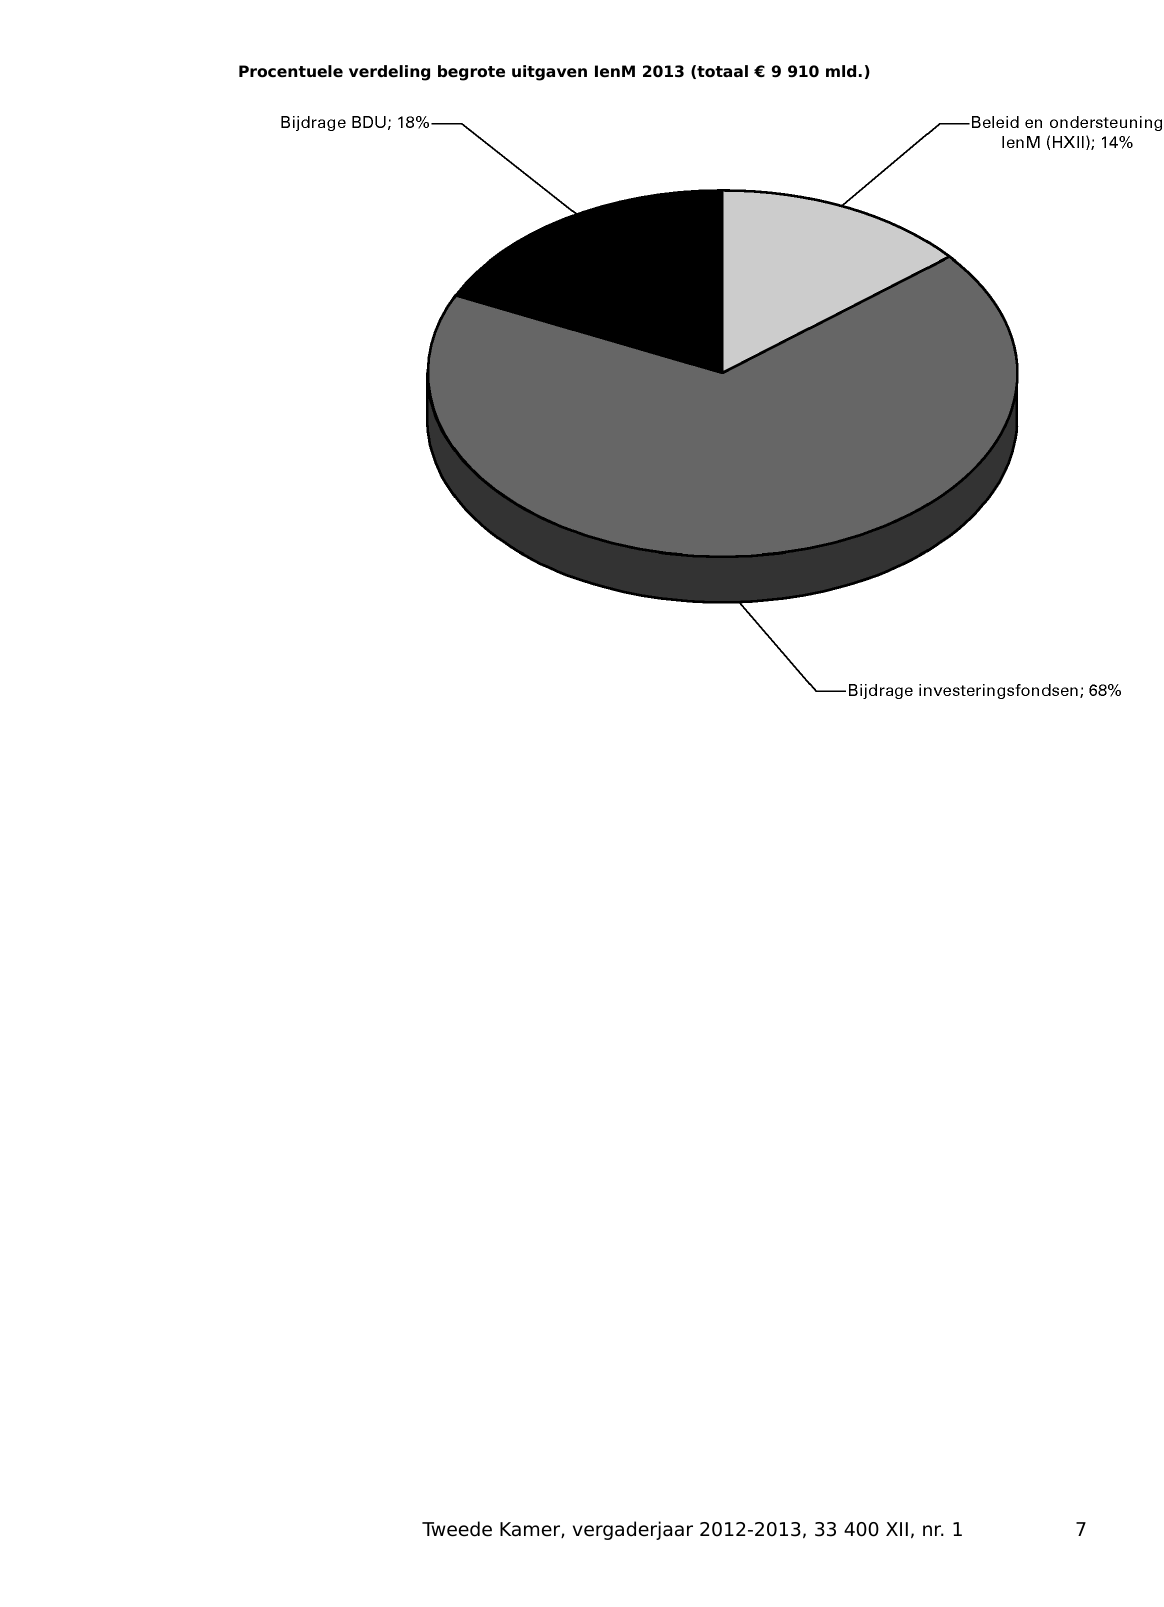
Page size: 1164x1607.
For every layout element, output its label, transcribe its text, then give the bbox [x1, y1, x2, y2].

picture [218, 114, 1164, 700]
text Procentuele verdeling begrote uitgaven IenM 2013 (totaal € 9 910 mld.) [218, 63, 1163, 81]
